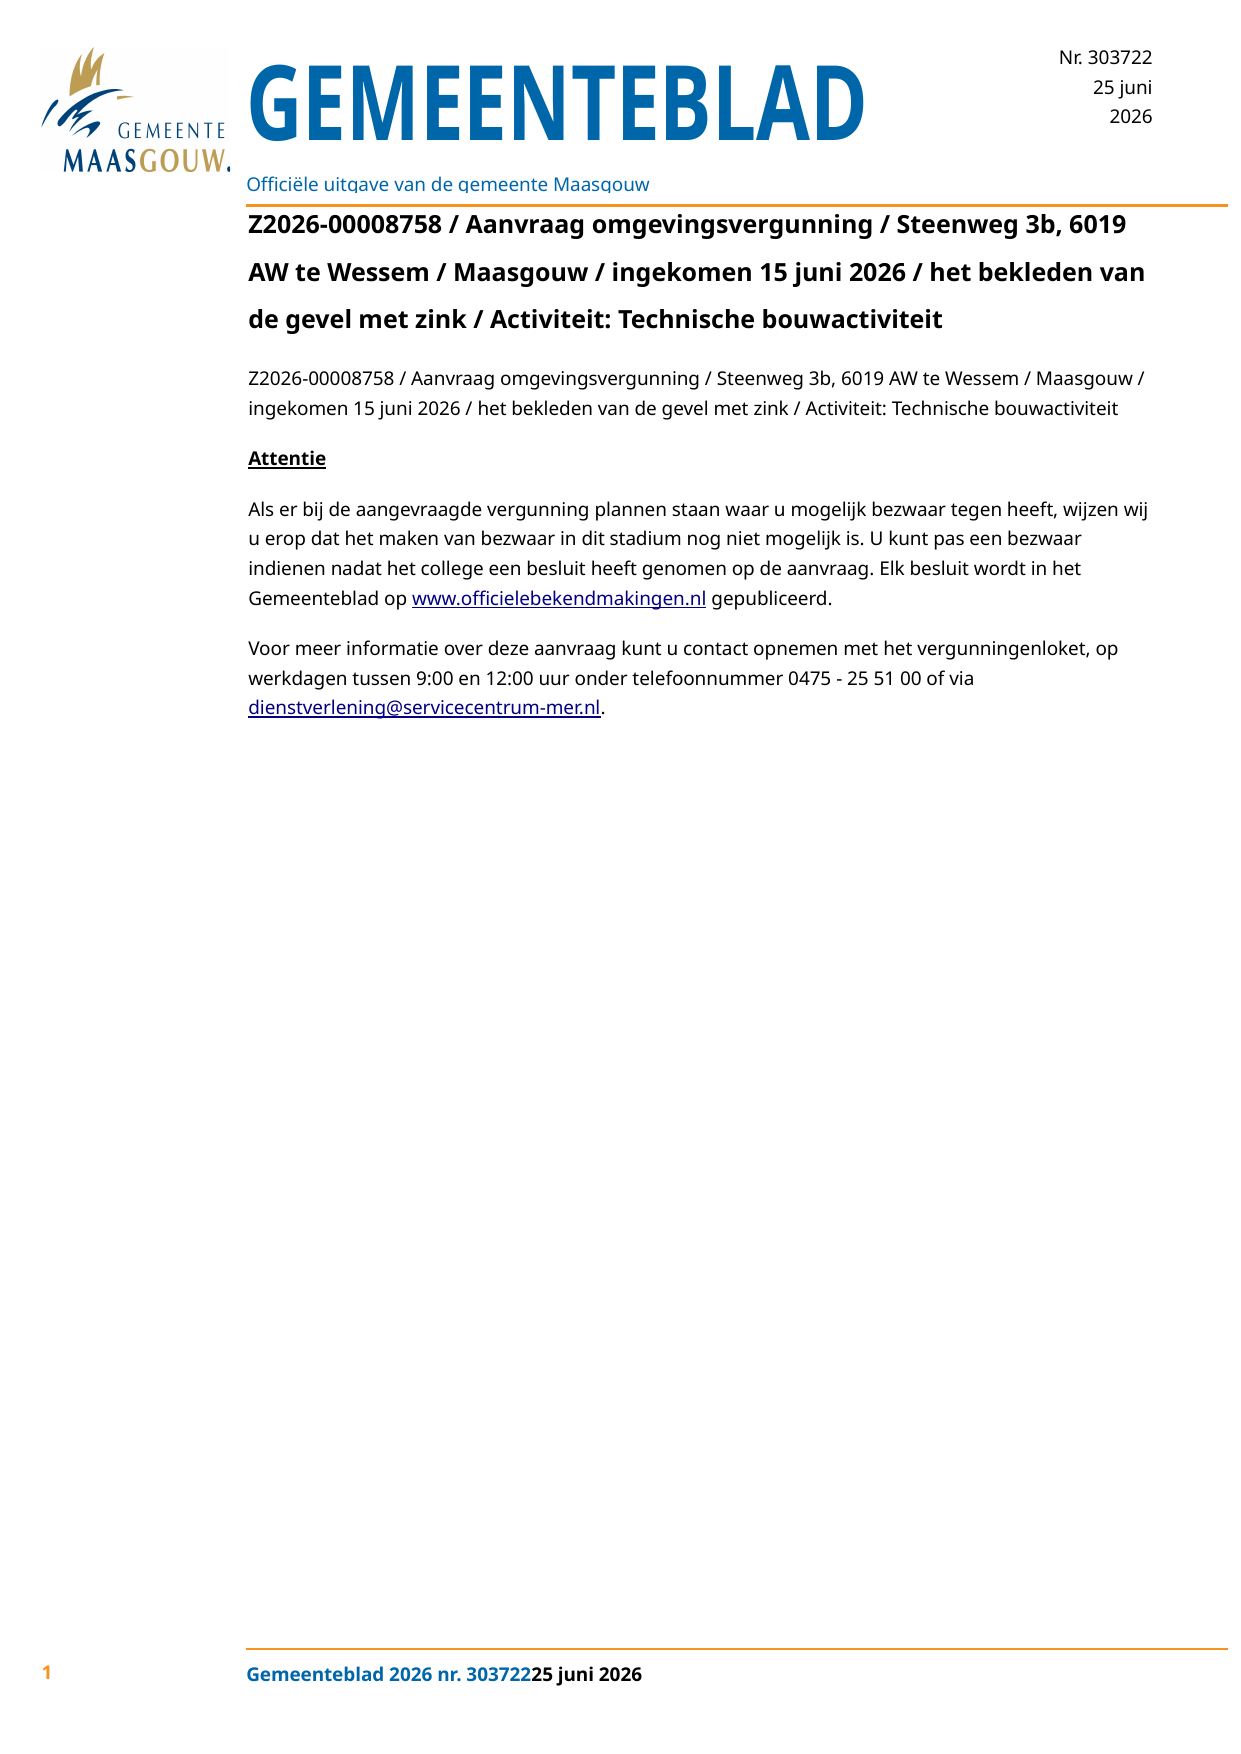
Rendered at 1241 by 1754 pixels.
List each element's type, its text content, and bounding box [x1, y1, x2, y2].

picture [41, 47, 231, 172]
text Z2026-00008758 / Aanvraag omgevingsvergunning / Steenweg 3b, 6019 AW te Wessem / Maasgouw / ingekomen 15 juni 2026 / het bekleden van de gevel met zink / Activiteit: Technische bouwactiviteit [248, 366, 1152, 421]
text Voor meer informatie over deze aanvraag kunt u contact opnemen met het vergunningenloket, op werkdagen tussen 9:00 en 12:00 uur onder telefoonnummer 0475 - 25 51 00 of via dienstverlening@servicecentrum-mer.nl. [248, 635, 1152, 720]
text Z2026-00008758 / Aanvraag omgevingsvergunning / Steenweg 3b, 6019 AW te Wessem / Maasgouw / ingekomen 15 juni 2026 / het bekleden van de gevel met zink / Activiteit: Technische bouwactiviteit [248, 207, 1152, 336]
text Als er bij de aangevraagde vergunning plannen staan waar u mogelijk bezwaar tegen heeft, wijzen wij u erop dat het maken van bezwaar in dit stadium nog niet mogelijk is. U kunt pas een bezwaar indienen nadat het college een besluit heeft genomen op de aanvraag. Elk besluit wordt in het Gemeenteblad op www.officielebekendmakingen.nl gepubliceerd. [248, 496, 1152, 610]
text Attentie [248, 446, 1152, 471]
